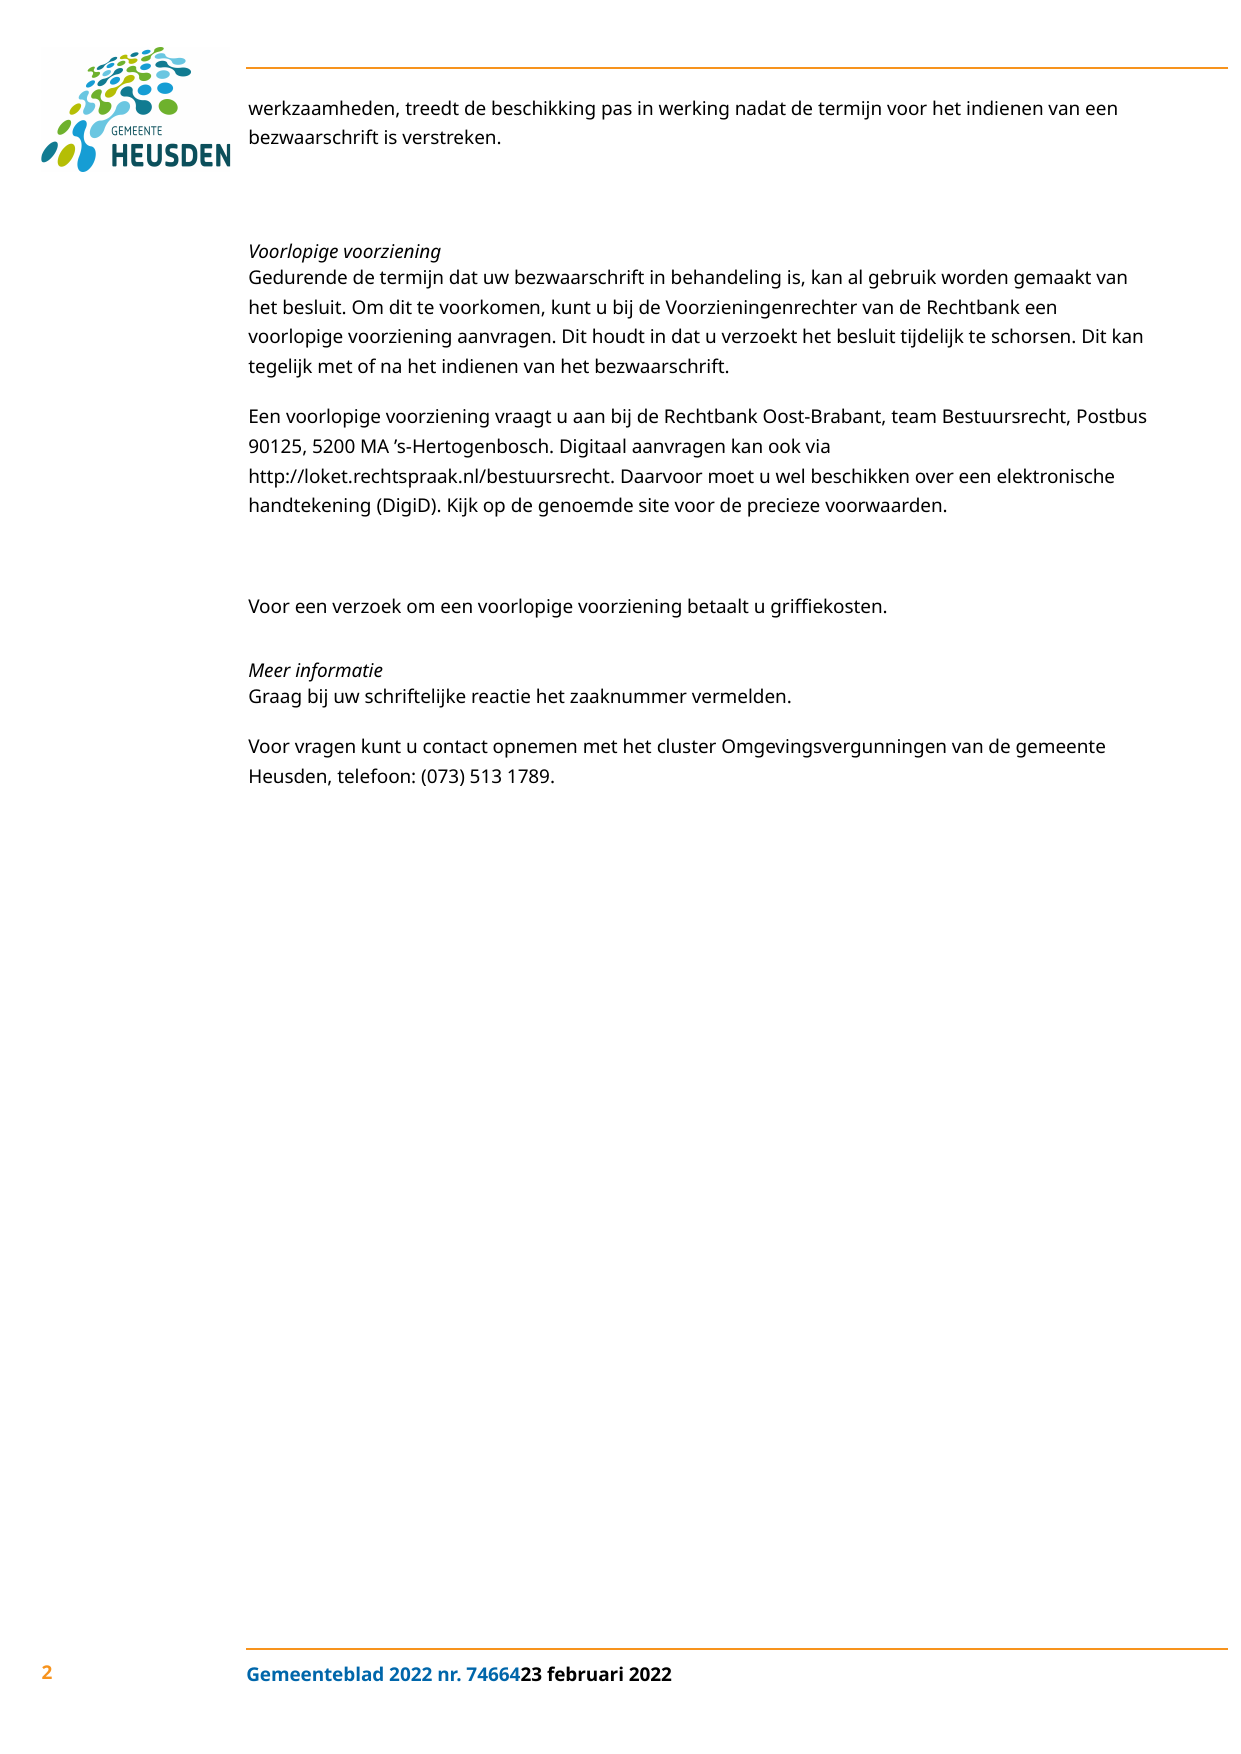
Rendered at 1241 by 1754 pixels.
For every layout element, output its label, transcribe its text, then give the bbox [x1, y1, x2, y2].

text Voor een verzoek om een voorlopige voorziening betaalt u griffiekosten. [248, 593, 1152, 619]
text Gedurende de termijn dat uw bezwaarschrift in behandeling is, kan al gebruik worden gemaakt van het besluit. Om dit te voorkomen, kunt u bij de Voorzieningenrechter van de Rechtbank een voorlopige voorziening aanvragen. Dit houdt in dat u verzoekt het besluit tijdelijk te schorsen. Dit kan tegelijk met of na het indienen van het bezwaarschrift. [248, 264, 1152, 379]
text werkzaamheden, treedt de beschikking pas in werking nadat de termijn voor het indienen van een bezwaarschrift is verstreken. [248, 95, 1152, 150]
text Voor vragen kunt u contact opnemen met het cluster Omgevingsvergunningen van de gemeente Heusden, telefoon: (073) 513 1789. [248, 733, 1152, 789]
text Een voorlopige voorziening vraagt u aan bij de Rechtbank Oost-Brabant, team Bestuursrecht, Postbus 90125, 5200 MA ’s-Hertogenbosch. Digitaal aanvragen kan ook via http://loket.rechtspraak.nl/bestuursrecht. Daarvoor moet u wel beschikken over een elektronische handtekening (DigiD). Kijk op de genoemde site voor de precieze voorwaarden. [248, 404, 1152, 518]
text Voorlopige voorziening [248, 239, 1152, 264]
text Meer informatie [248, 657, 1152, 683]
text Graag bij uw schriftelijke reactie het zaaknummer vermelden. [248, 683, 1152, 709]
picture [41, 47, 231, 172]
